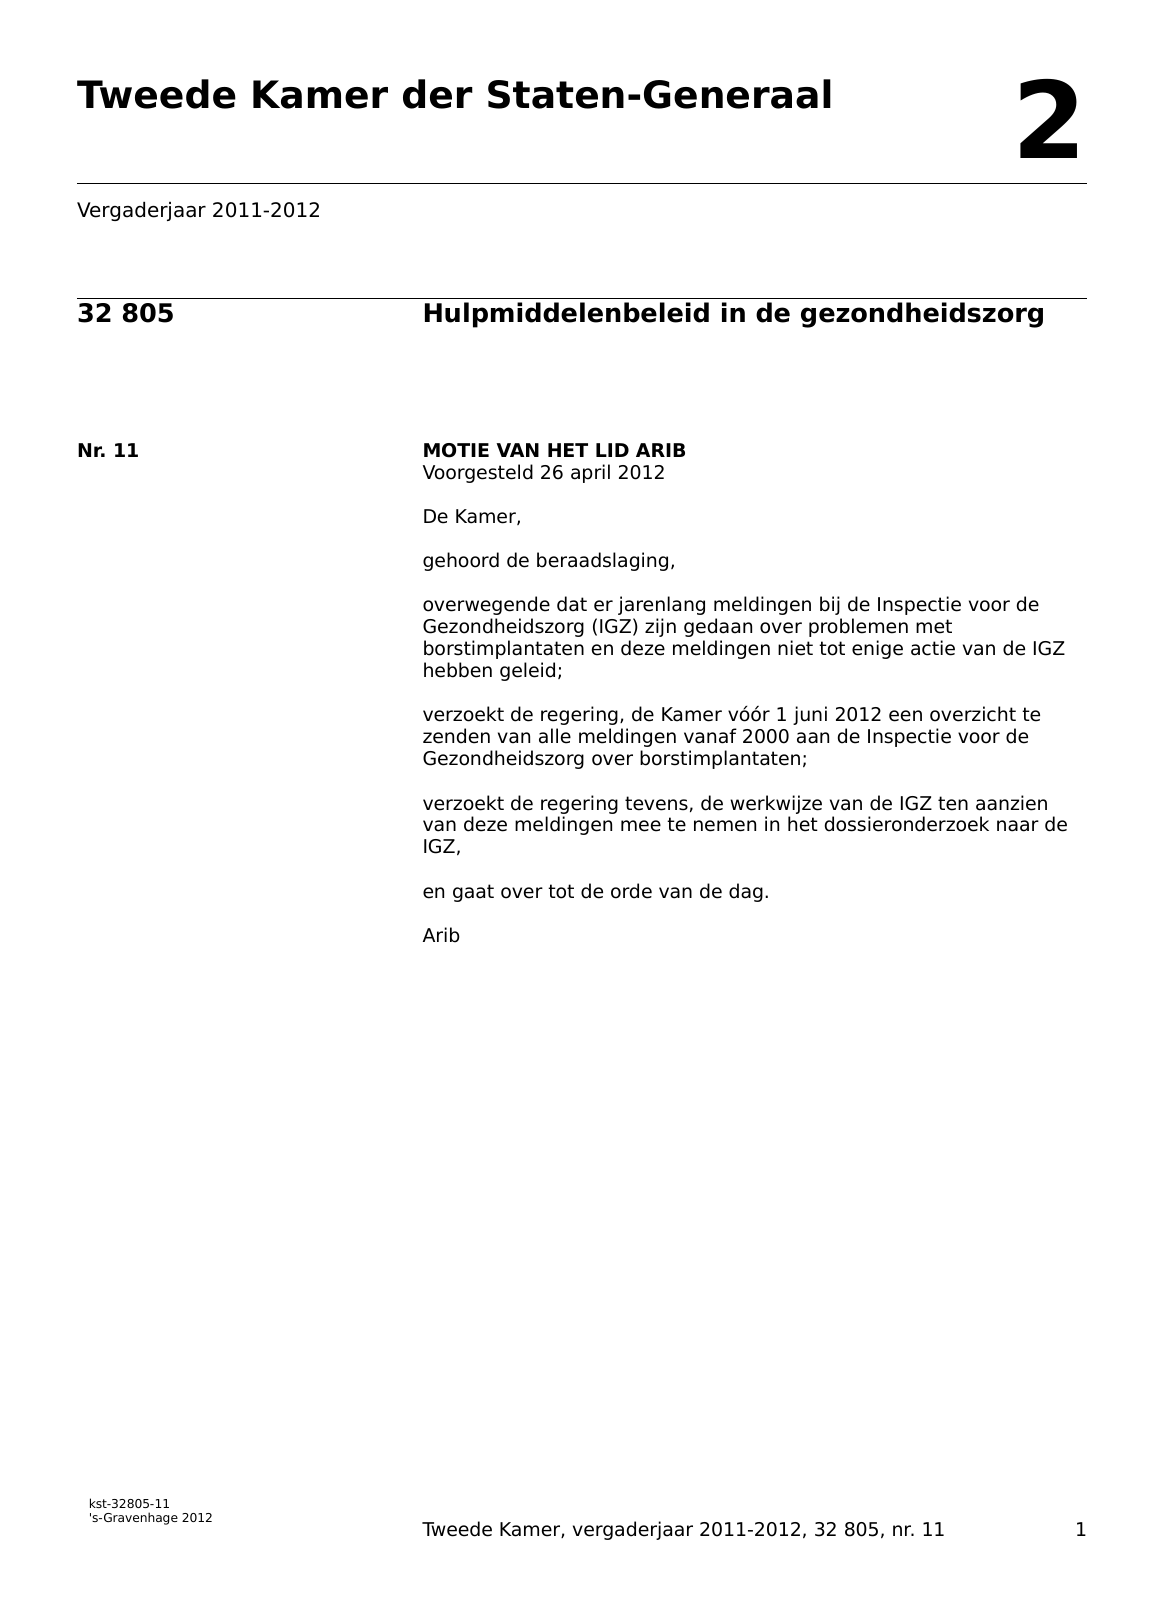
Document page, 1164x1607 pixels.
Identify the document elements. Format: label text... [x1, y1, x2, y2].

text Arib [422, 925, 1087, 947]
text verzoekt de regering, de Kamer vóór 1 juni 2012 een overzicht te zenden van alle meldingen vanaf 2000 aan de Inspectie voor de Gezondheidszorg over borstimplantaten; [422, 704, 1087, 770]
table_header Tweede Kamer der Staten-Generaal [77, 59, 886, 183]
subtitle Nr. 11 MOTIE VAN HET LID ARIB [77, 440, 1087, 462]
text kst-32805-11 [88, 1497, 323, 1511]
text 's-Gravenhage 2012 [88, 1511, 323, 1525]
subtitle 32 805 Hulpmiddelenbeleid in de gezondheidszorg [77, 299, 1087, 329]
text en gaat over tot de orde van de dag. [422, 881, 1087, 902]
text De Kamer, [422, 506, 1087, 528]
text Voorgesteld 26 april 2012 [422, 462, 1087, 484]
text verzoekt de regering tevens, de werkwijze van de IGZ ten aanzien van deze meldingen mee te nemen in het dossieronderzoek naar de IGZ, [422, 792, 1087, 858]
table_header 2 [886, 59, 1087, 183]
table_cell Vergaderjaar 2011-2012 [77, 184, 1087, 298]
text overwegende dat er jarenlang meldingen bij de Inspectie voor de Gezondheidszorg (IGZ) zijn gedaan over problemen met borstimplantaten en deze meldingen niet tot enige actie van de IGZ hebben geleid; [422, 594, 1087, 682]
text gehoord de beraadslaging, [422, 550, 1087, 572]
